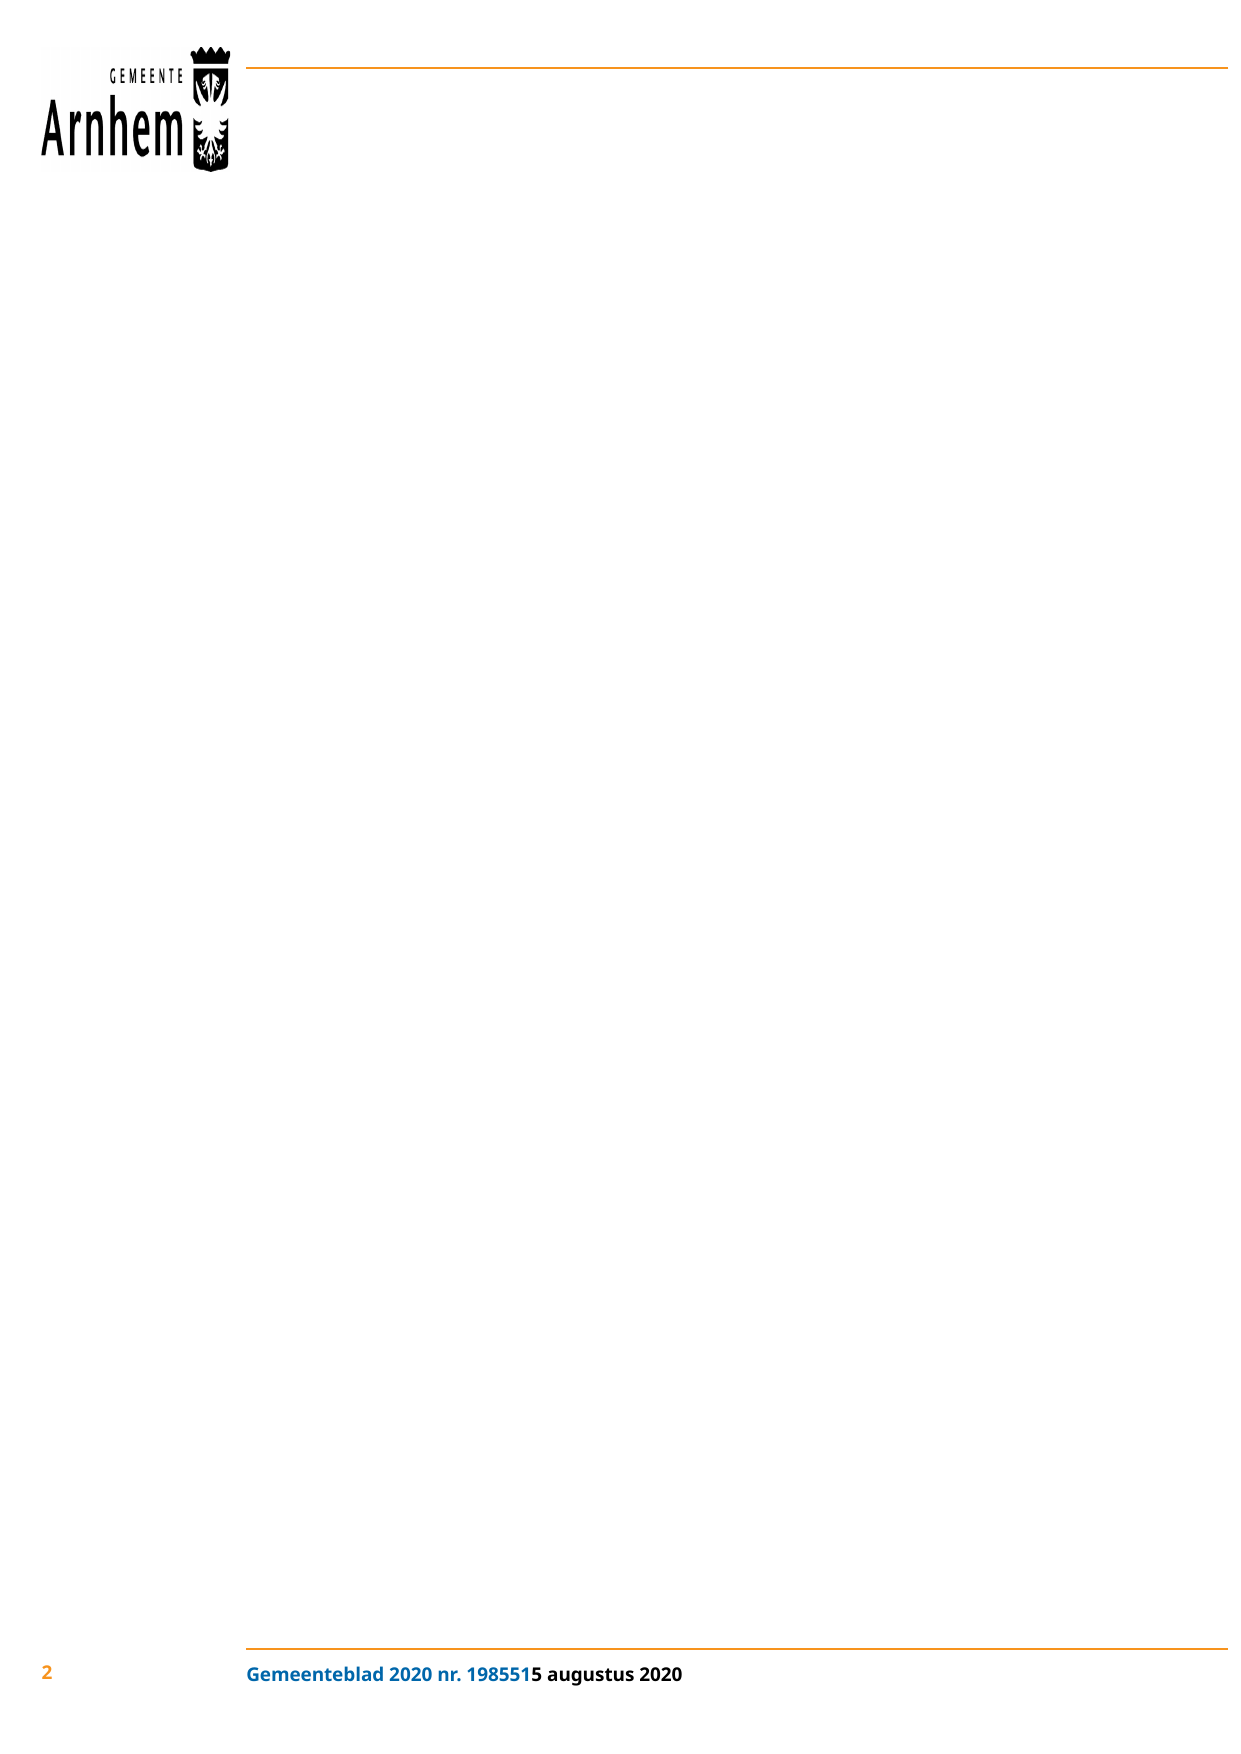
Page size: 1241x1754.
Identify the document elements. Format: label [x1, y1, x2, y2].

picture [41, 47, 231, 172]
